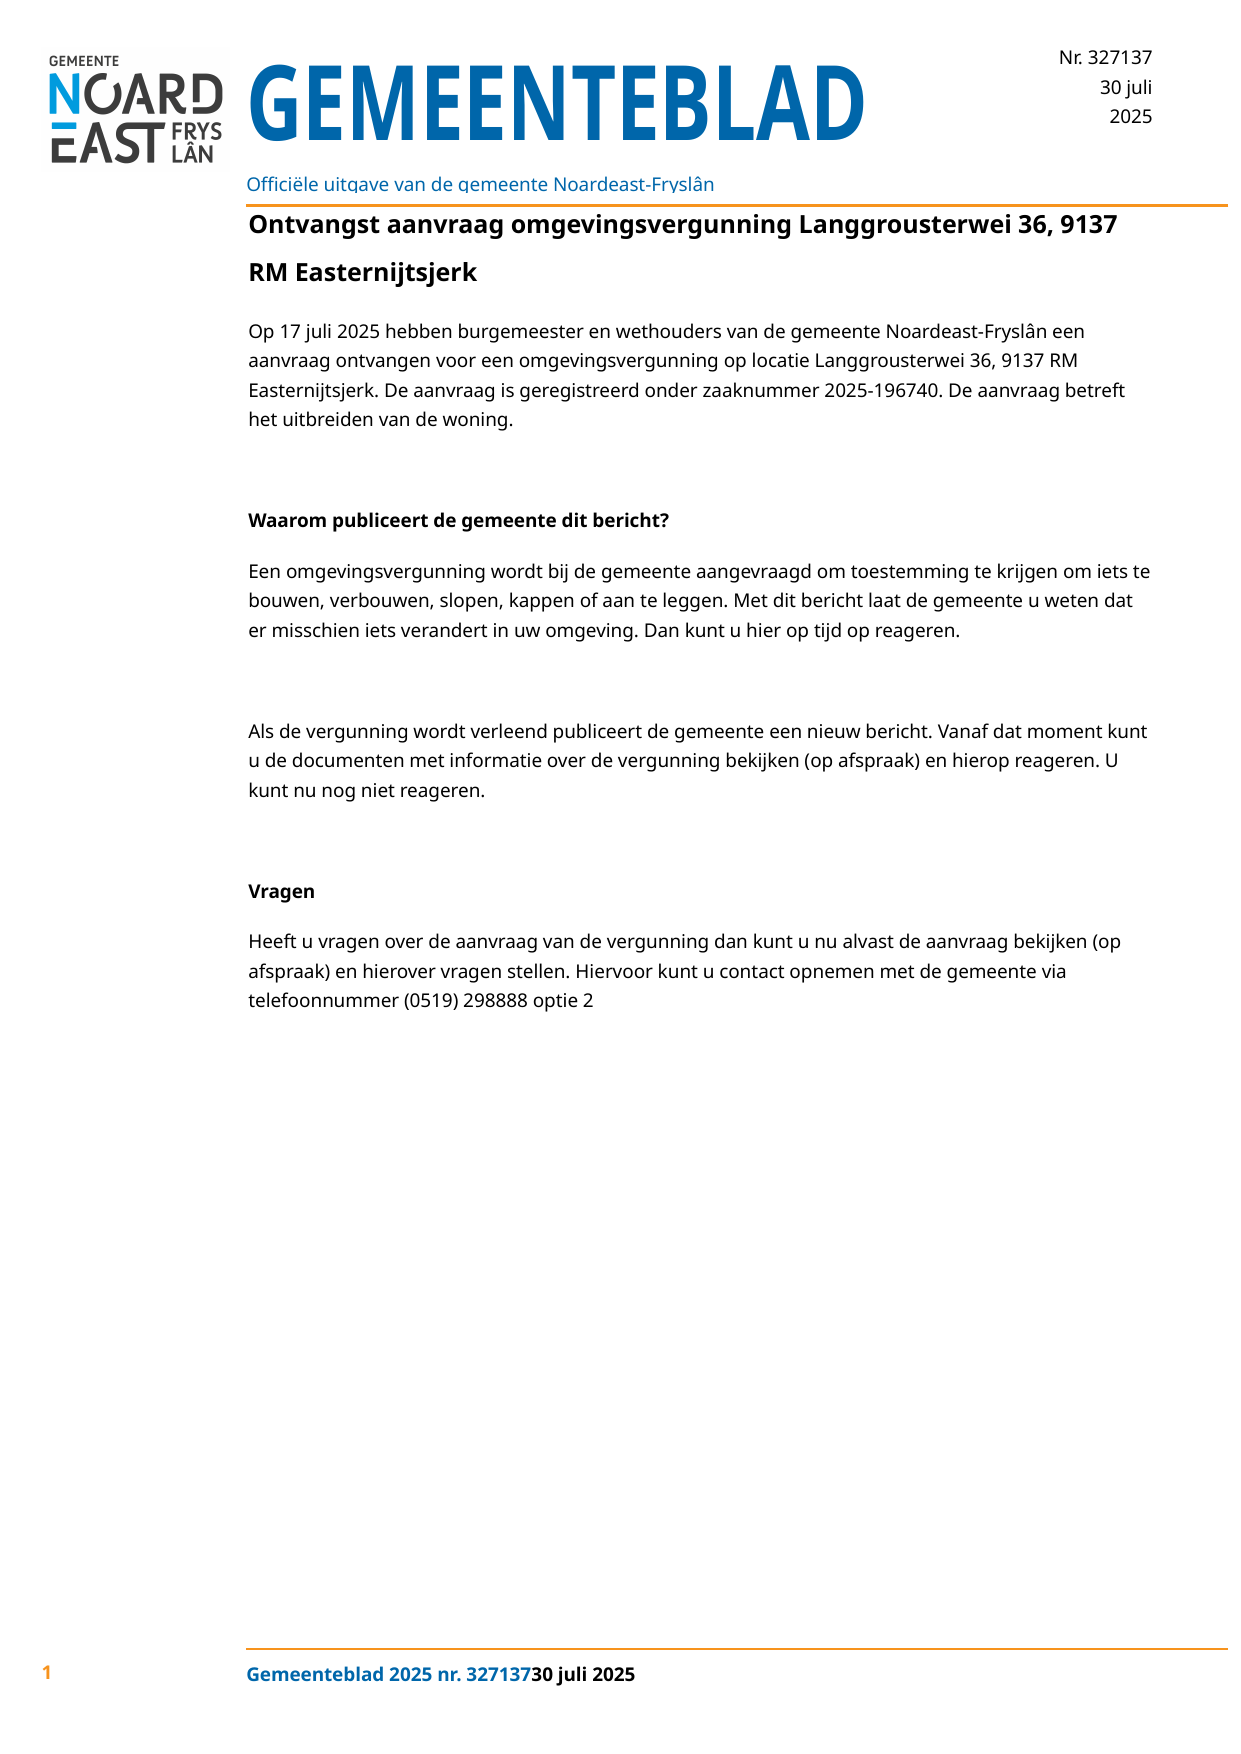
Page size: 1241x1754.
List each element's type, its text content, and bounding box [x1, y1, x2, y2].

text Heeft u vragen over de aanvraag van de vergunning dan kunt u nu alvast de aanvraag bekijken (op afspraak) en hierover vragen stellen. Hiervoor kunt u contact opnemen met de gemeente via telefoonnummer (0519) 298888 optie 2 [248, 928, 1152, 1013]
text Als de vergunning wordt verleend publiceert de gemeente een nieuw bericht. Vanaf dat moment kunt u de documenten met informatie over de vergunning bekijken (op afspraak) en hierop reageren. U kunt nu nog niet reageren. [248, 718, 1152, 803]
text Ontvangst aanvraag omgevingsvergunning Langgrousterwei 36, 9137 RM Easternijtsjerk [248, 207, 1152, 288]
text Op 17 juli 2025 hebben burgemeester en wethouders van de gemeente Noardeast-Fryslân een aanvraag ontvangen voor een omgevingsvergunning op locatie Langgrousterwei 36, 9137 RM Easternijtsjerk. De aanvraag is geregistreerd onder zaaknummer 2025-196740. De aanvraag betreft het uitbreiden van de woning. [248, 318, 1152, 432]
picture [41, 47, 231, 172]
text Vragen [248, 878, 1152, 904]
text Een omgevingsvergunning wordt bij de gemeente aangevraagd om toestemming te krijgen om iets te bouwen, verbouwen, slopen, kappen of aan te leggen. Met dit bericht laat de gemeente u weten dat er misschien iets verandert in uw omgeving. Dan kunt u hier op tijd op reageren. [248, 558, 1152, 643]
text Waarom publiceert de gemeente dit bericht? [248, 507, 1152, 533]
